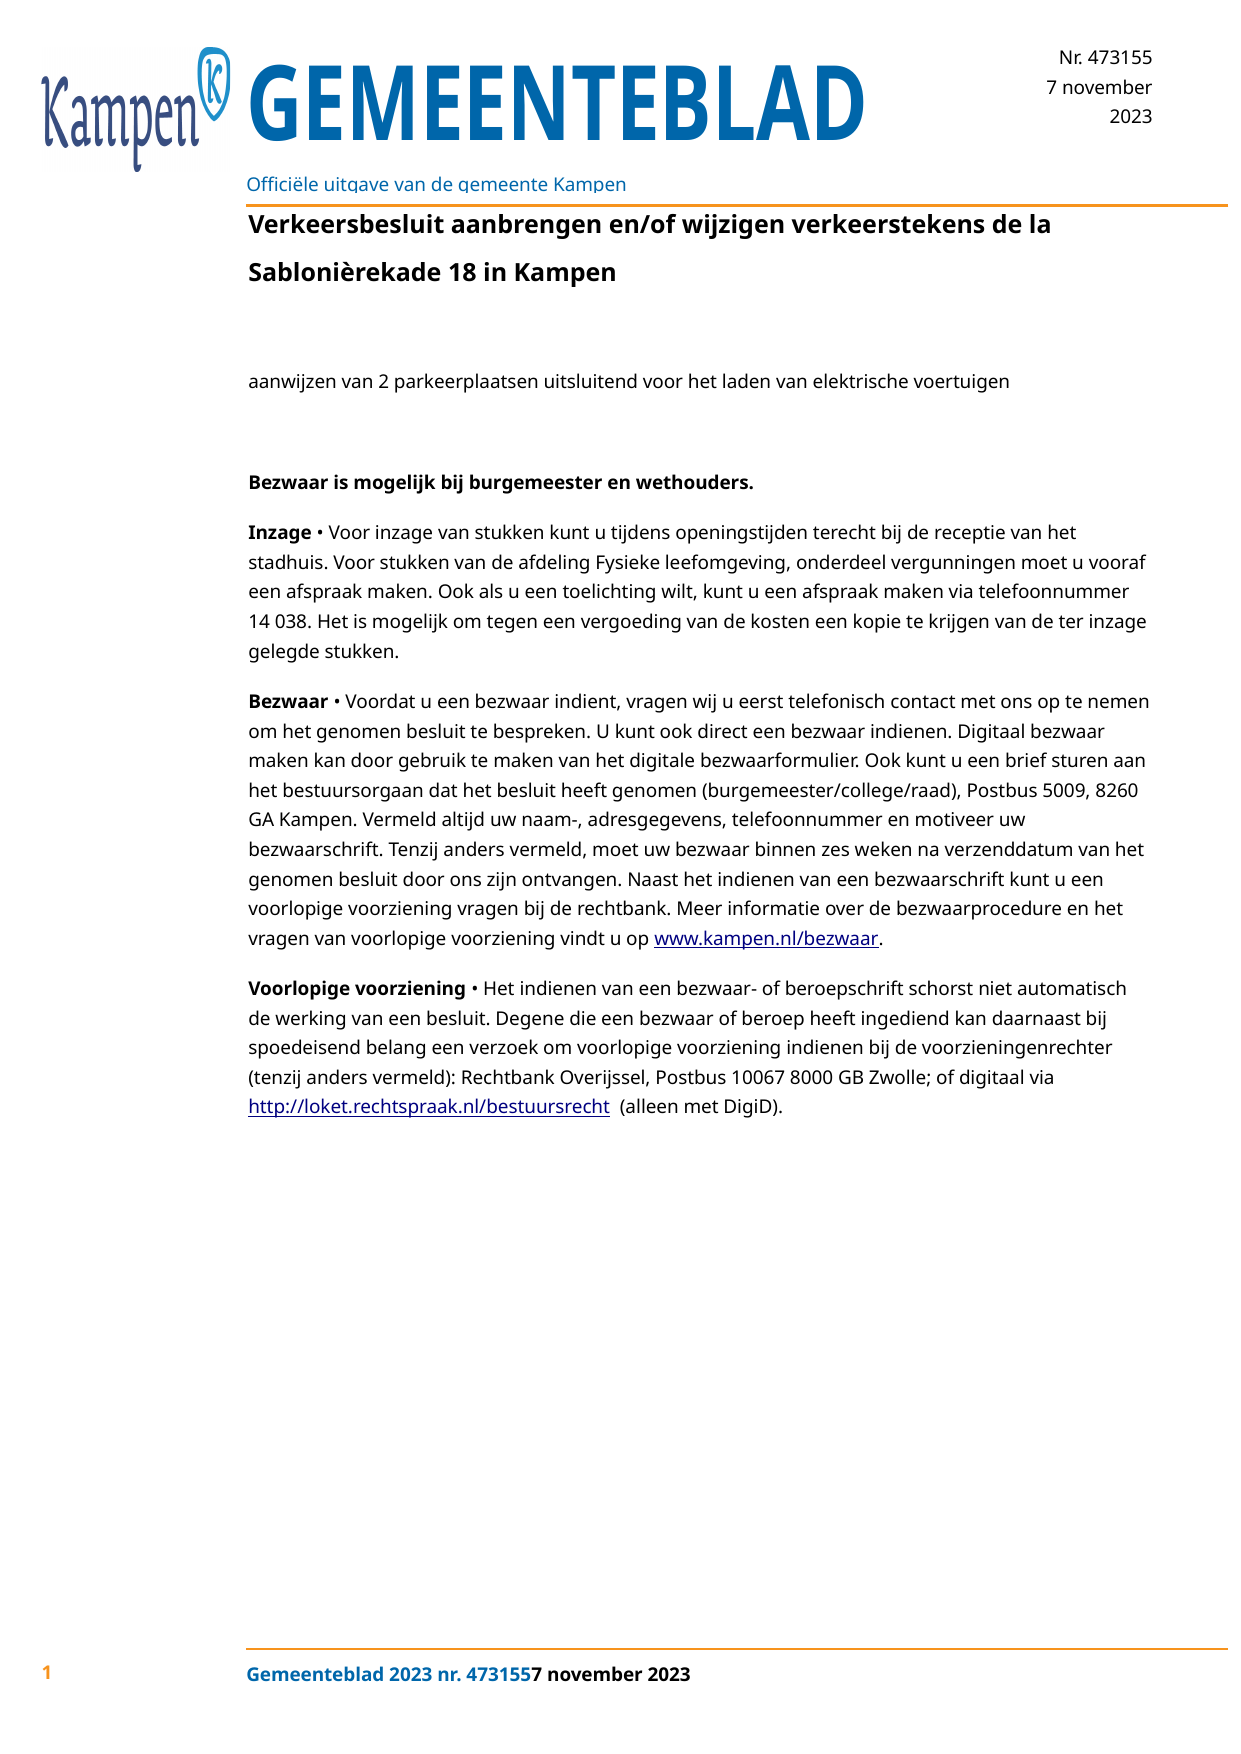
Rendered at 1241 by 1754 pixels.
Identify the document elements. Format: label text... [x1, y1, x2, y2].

text Inzage • Voor inzage van stukken kunt u tijdens openingstijden terecht bij de receptie van het stadhuis. Voor stukken van de afdeling Fysieke leefomgeving, onderdeel vergunningen moet u vooraf een afspraak maken. Ook als u een toelichting wilt, kunt u een afspraak maken via telefoonnummer 14 038. Het is mogelijk om tegen een vergoeding van de kosten een kopie te krijgen van de ter inzage gelegde stukken. [248, 519, 1152, 664]
text Bezwaar • Voordat u een bezwaar indient, vragen wij u eerst telefonisch contact met ons op te nemen om het genomen besluit te bespreken. U kunt ook direct een bezwaar indienen. Digitaal bezwaar maken kan door gebruik te maken van het digitale bezwaarformulier. Ook kunt u een brief sturen aan het bestuursorgaan dat het besluit heeft genomen (burgemeester/college/raad), Postbus 5009, 8260 GA Kampen. Vermeld altijd uw naam-, adresgegevens, telefoonnummer en motiveer uw bezwaarschrift. Tenzij anders vermeld, moet uw bezwaar binnen zes weken na verzenddatum van het genomen besluit door ons zijn ontvangen. Naast het indienen van een bezwaarschrift kunt u een voorlopige voorziening vragen bij de rechtbank. Meer informatie over de bezwaarprocedure en het vragen van voorlopige voorziening vindt u op www.kampen.nl/bezwaar. [248, 688, 1152, 951]
text Bezwaar is mogelijk bij burgemeester en wethouders. [248, 469, 1152, 495]
picture [41, 47, 231, 172]
text Voorlopige voorziening • Het indienen van een bezwaar- of beroepschrift schorst niet automatisch de werking van een besluit. Degene die een bezwaar of beroep heeft ingediend kan daarnaast bij spoedeisend belang een verzoek om voorlopige voorziening indienen bij de voorzieningenrechter (tenzij anders vermeld): Rechtbank Overijssel, Postbus 10067 8000 GB Zwolle; of digitaal via http://loket.rechtspraak.nl/bestuursrecht (alleen met DigiD). [248, 975, 1152, 1119]
text aanwijzen van 2 parkeerplaatsen uitsluitend voor het laden van elektrische voertuigen [248, 368, 1152, 394]
text Verkeersbesluit aanbrengen en/of wijzigen verkeerstekens de la Sablonièrekade 18 in Kampen [248, 207, 1152, 288]
